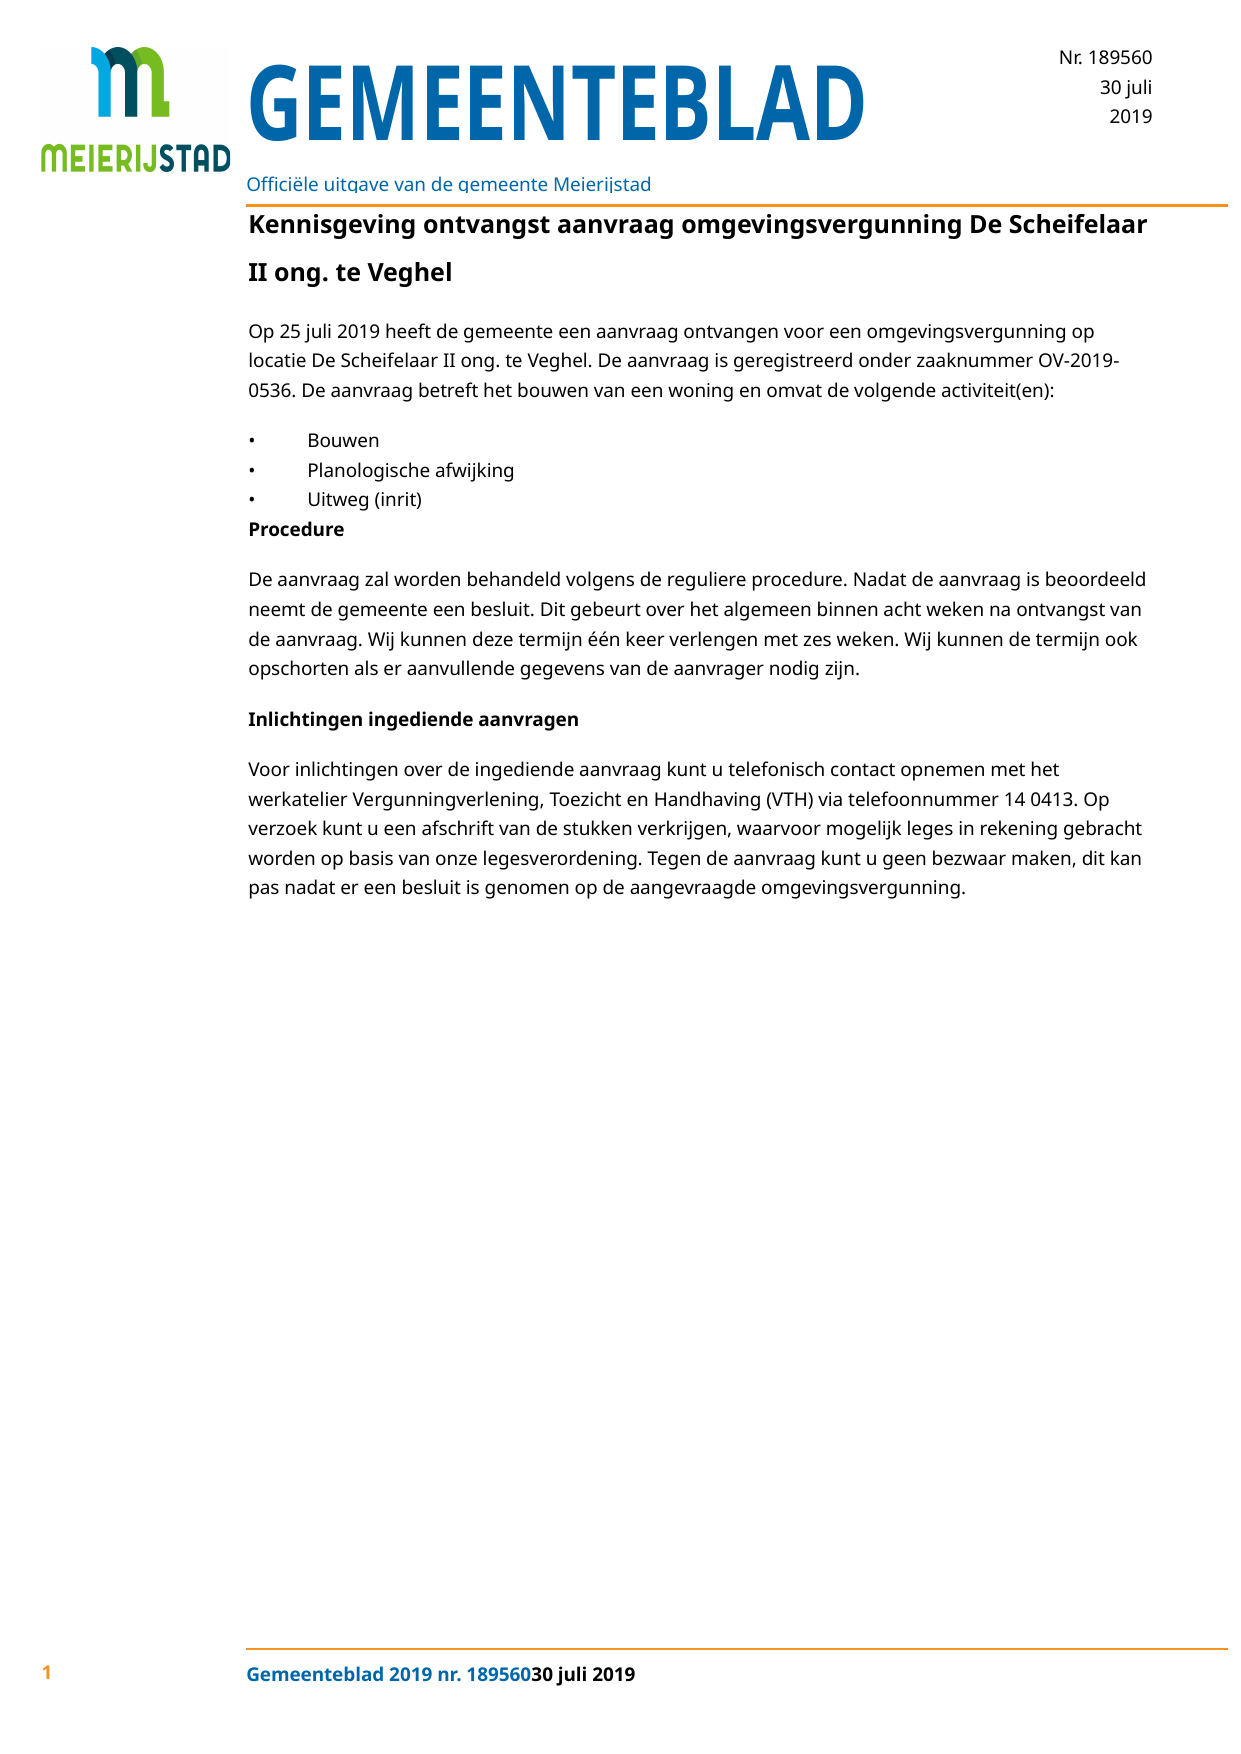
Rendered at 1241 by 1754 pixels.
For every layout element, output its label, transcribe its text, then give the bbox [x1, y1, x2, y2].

text De aanvraag zal worden behandeld volgens de reguliere procedure. Nadat de aanvraag is beoordeeld neemt de gemeente een besluit. Dit gebeurt over het algemeen binnen acht weken na ontvangst van de aanvraag. Wij kunnen deze termijn één keer verlengen met zes weken. Wij kunnen de termijn ook opschorten als er aanvullende gegevens van de aanvrager nodig zijn. [248, 567, 1152, 681]
text Op 25 juli 2019 heeft de gemeente een aanvraag ontvangen voor een omgevingsvergunning op locatie De Scheifelaar II ong. te Veghel. De aanvraag is geregistreerd onder zaaknummer OV-2019-0536. De aanvraag betreft het bouwen van een woning en omvat de volgende activiteit(en): [248, 318, 1152, 403]
picture [41, 47, 231, 172]
text Procedure [248, 516, 1152, 542]
list Uitweg (inrit) [248, 487, 1152, 512]
text Inlichtingen ingediende aanvragen [248, 706, 1152, 732]
list Planologische afwijking [248, 457, 1152, 483]
text Kennisgeving ontvangst aanvraag omgevingsvergunning De Scheifelaar II ong. te Veghel [248, 207, 1152, 288]
list Bouwen [248, 427, 1152, 453]
text Voor inlichtingen over de ingediende aanvraag kunt u telefonisch contact opnemen met het werkatelier Vergunningverlening, Toezicht en Handhaving (VTH) via telefoonnummer 14 0413. Op verzoek kunt u een afschrift van de stukken verkrijgen, waarvoor mogelijk leges in rekening gebracht worden op basis van onze legesverordening. Tegen de aanvraag kunt u geen bezwaar maken, dit kan pas nadat er een besluit is genomen op de aangevraagde omgevingsvergunning. [248, 756, 1152, 900]
